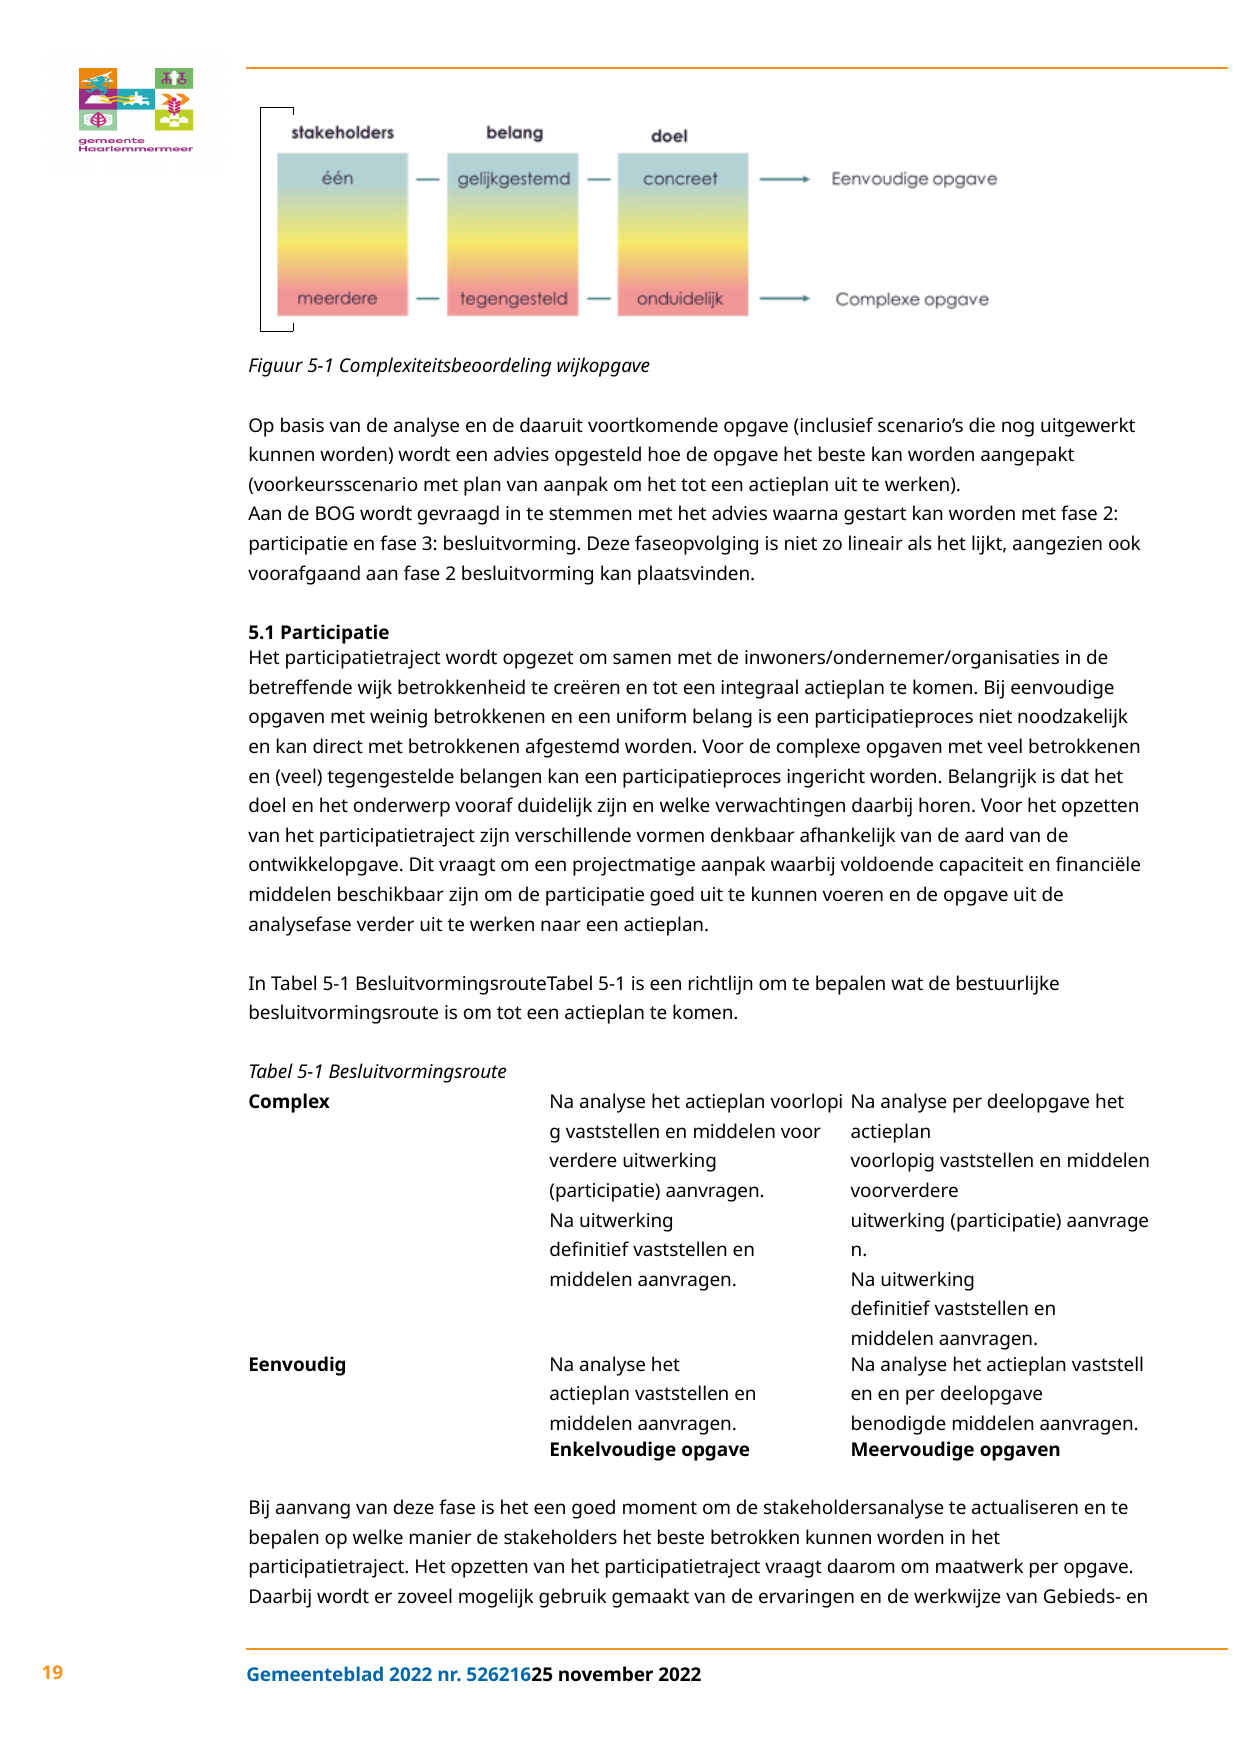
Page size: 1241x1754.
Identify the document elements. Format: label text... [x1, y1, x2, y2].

table_cell Na analyse het actieplan vaststellen en middelen aanvragen. [549, 1351, 850, 1436]
text 5.1 Participatie [248, 619, 1152, 644]
table_cell Meervoudige opgaven [850, 1436, 1152, 1461]
table_cell [248, 1436, 549, 1461]
table_header Complex [248, 1089, 549, 1351]
table_header Na analyse het actieplan voorlopig vaststellen en middelen voor verdere uitwerking (participatie) aanvragen. Na uitwerking definitief vaststellen en middelen aanvragen. [549, 1089, 850, 1351]
table_header Na analyse per deelopgave het actieplan voorlopig vaststellen en middelen voorverdere uitwerking (participatie) aanvragen. Na uitwerking definitief vaststellen en middelen aanvragen. [850, 1089, 1152, 1351]
text In Tabel 5-1 BesluitvormingsrouteTabel 5-1 is een richtlijn om te bepalen wat de bestuurlijke besluitvormingsroute is om tot een actieplan te komen. [248, 970, 1152, 1025]
text Aan de BOG wordt gevraagd in te stemmen met het advies waarna gestart kan worden met fase 2: participatie en fase 3: besluitvorming. Deze faseopvolging is niet zo lineair als het lijkt, aangezien ook voorafgaand aan fase 2 besluitvorming kan plaatsvinden. [248, 501, 1152, 585]
picture [41, 47, 231, 172]
text Bij aanvang van deze fase is het een goed moment om de stakeholdersanalyse te actualiseren en te bepalen op welke manier de stakeholders het beste betrokken kunnen worden in het participatietraject. Het opzetten van het participatietraject vraagt daarom om maatwerk per opgave. Daarbij wordt er zoveel mogelijk gebruik gemaakt van de ervaringen en de werkwijze van Gebieds- en [248, 1494, 1152, 1609]
picture [268, 115, 1008, 323]
text Figuur 5-1 Complexiteitsbeoordeling wijkopgave [248, 353, 1152, 378]
table_cell Eenvoudig [248, 1351, 549, 1436]
table_cell Na analyse het actieplan vaststellen en per deelopgave benodigde middelen aanvragen. [850, 1351, 1152, 1436]
text Het participatietraject wordt opgezet om samen met de inwoners/ondernemer/organisaties in de betreffende wijk betrokkenheid te creëren en tot een integraal actieplan te komen. Bij eenvoudige opgaven met weinig betrokkenen en een uniform belang is een participatieproces niet noodzakelijk en kan direct met betrokkenen afgestemd worden. Voor de complexe opgaven met veel betrokkenen en (veel) tegengestelde belangen kan een participatieproces ingericht worden. Belangrijk is dat het doel en het onderwerp vooraf duidelijk zijn en welke verwachtingen daarbij horen. Voor het opzetten van het participatietraject zijn verschillende vormen denkbaar afhankelijk van de aard van de ontwikkelopgave. Dit vraagt om een projectmatige aanpak waarbij voldoende capaciteit en financiële middelen beschikbaar zijn om de participatie goed uit te kunnen voeren en de opgave uit de analysefase verder uit te werken naar een actieplan. [248, 644, 1152, 937]
table_cell Enkelvoudige opgave [549, 1436, 850, 1461]
text Op basis van de analyse en de daaruit voortkomende opgave (inclusief scenario’s die nog uitgewerkt kunnen worden) wordt een advies opgesteld hoe de opgave het beste kan worden aangepakt (voorkeursscenario met plan van aanpak om het tot een actieplan uit te werken). [248, 412, 1152, 497]
text Tabel 5-1 Besluitvormingsroute [248, 1059, 1152, 1084]
